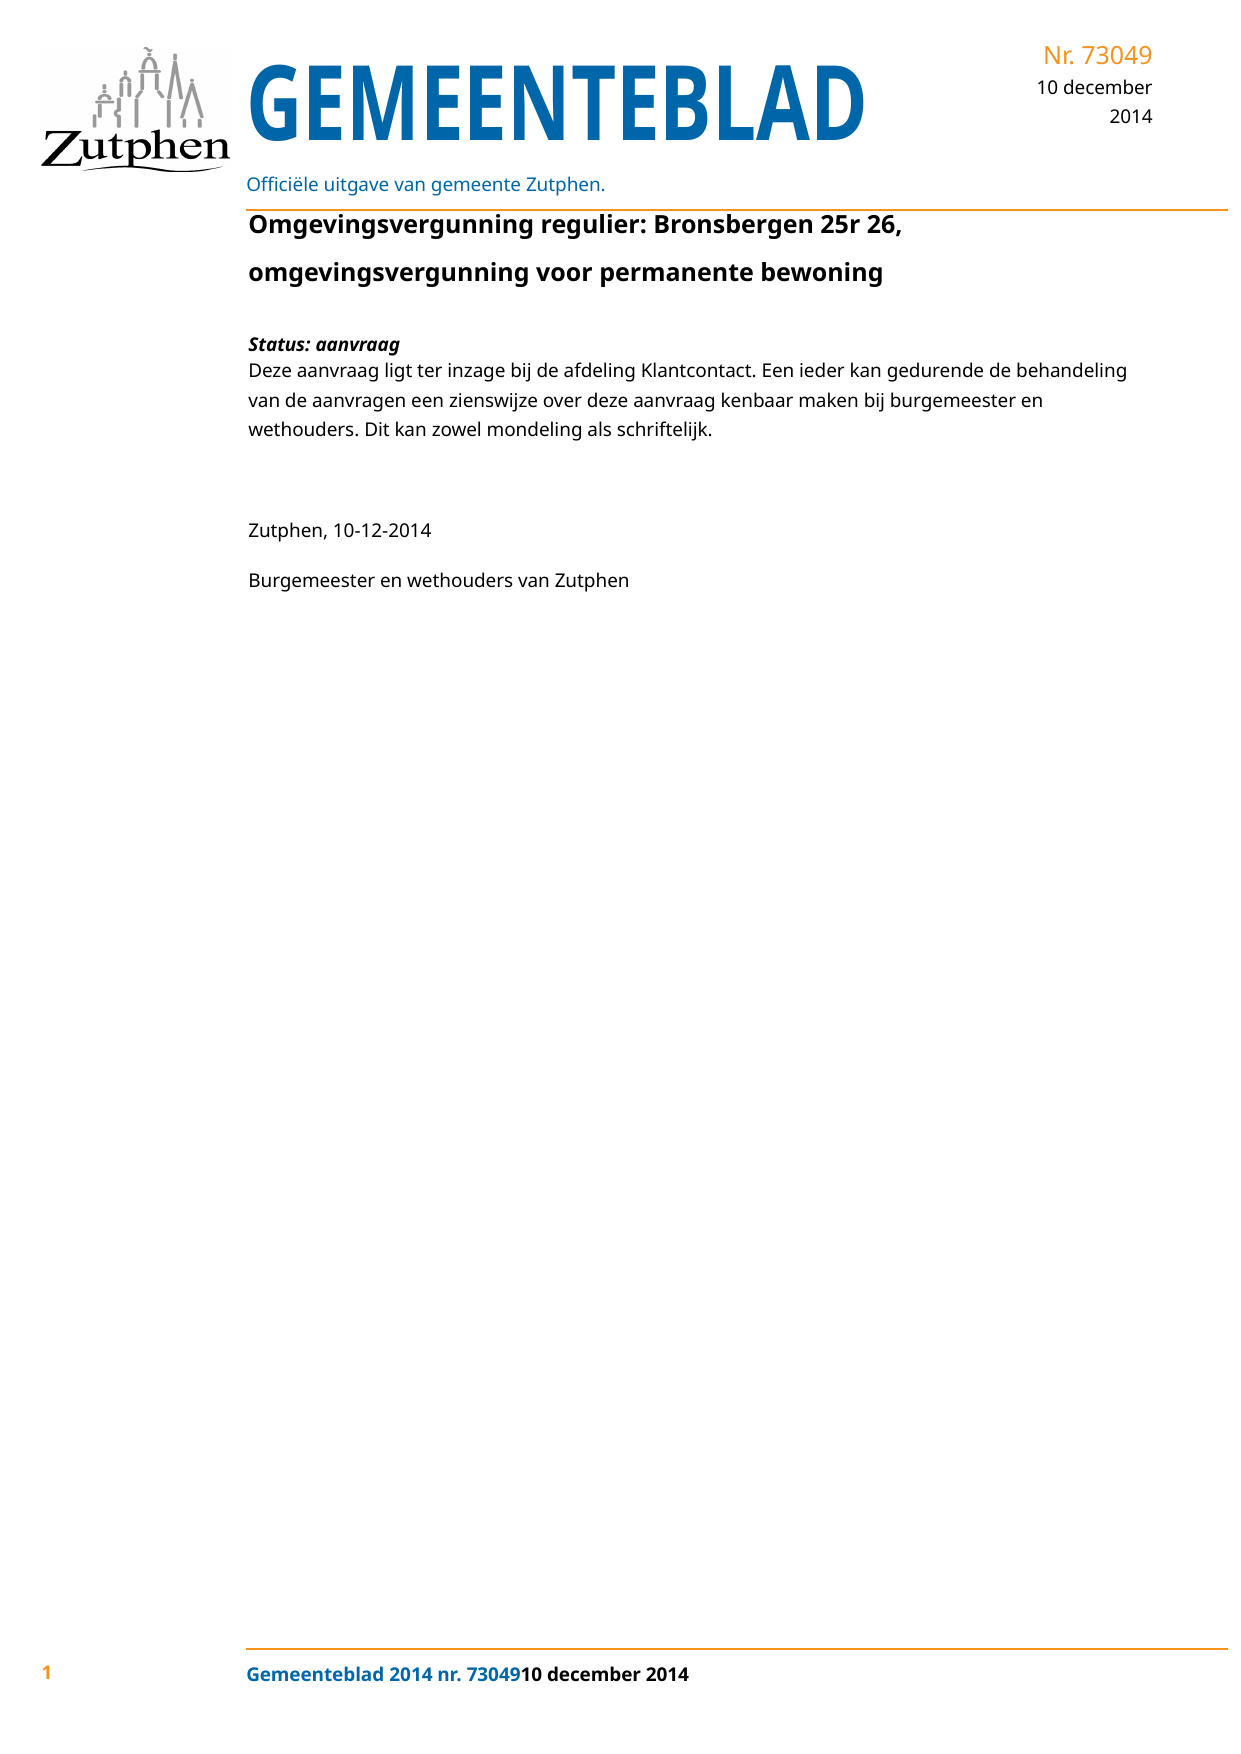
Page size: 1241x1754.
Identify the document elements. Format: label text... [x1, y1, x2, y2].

text Omgevingsvergunning regulier: Bronsbergen 25r 26, omgevingsvergunning voor permanente bewoning [248, 211, 1152, 288]
text Zutphen, 10-12-2014 [248, 517, 1152, 543]
picture [41, 47, 231, 172]
text Burgemeester en wethouders van Zutphen [248, 568, 1152, 593]
text Status: aanvraag [248, 331, 1152, 357]
text Deze aanvraag ligt ter inzage bij de afdeling Klantcontact. Een ieder kan gedurende de behandeling van de aanvragen een zienswijze over deze aanvraag kenbaar maken bij burgemeester en wethouders. Dit kan zowel mondeling als schriftelijk. [248, 357, 1152, 442]
